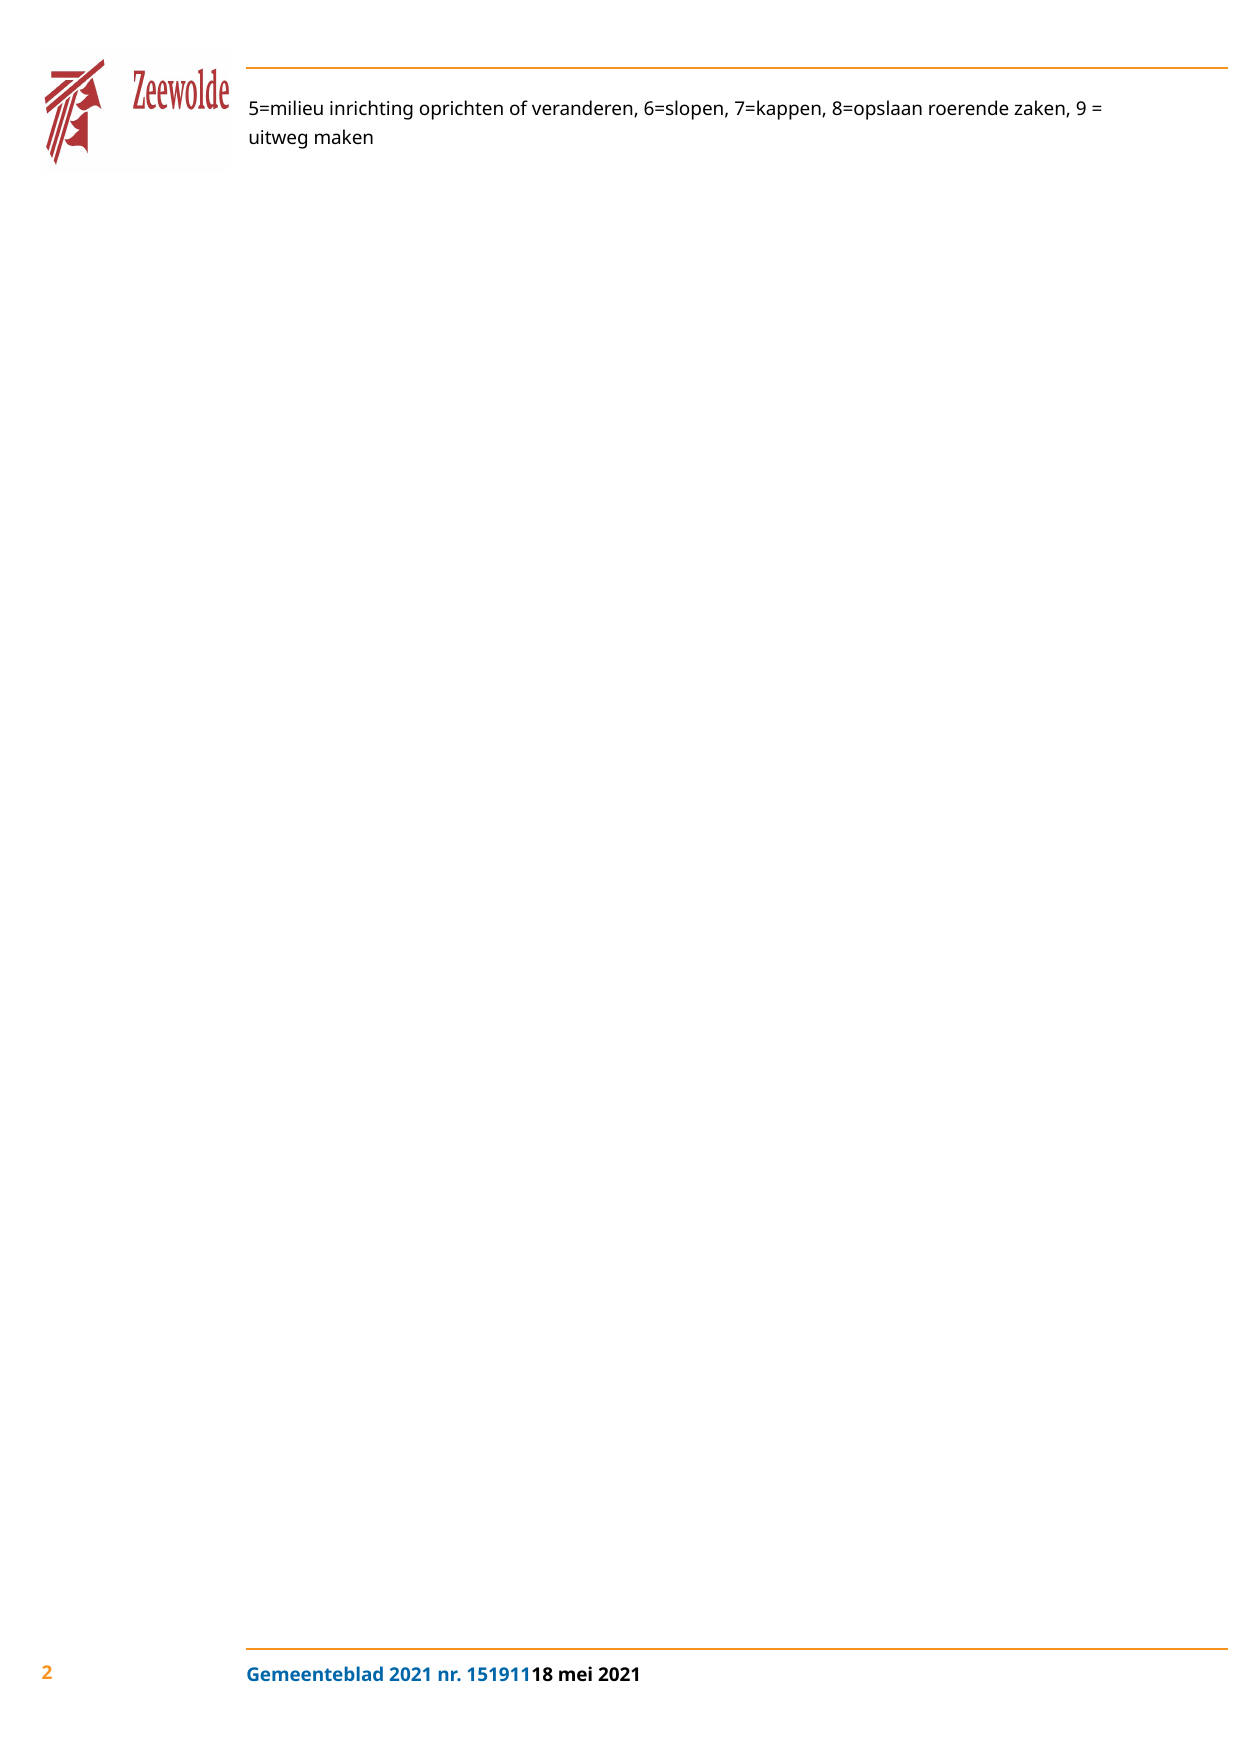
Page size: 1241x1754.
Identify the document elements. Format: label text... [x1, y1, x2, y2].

picture [41, 47, 231, 172]
text 5=milieu inrichting oprichten of veranderen, 6=slopen, 7=kappen, 8=opslaan roerende zaken, 9 = uitweg maken [248, 95, 1152, 150]
